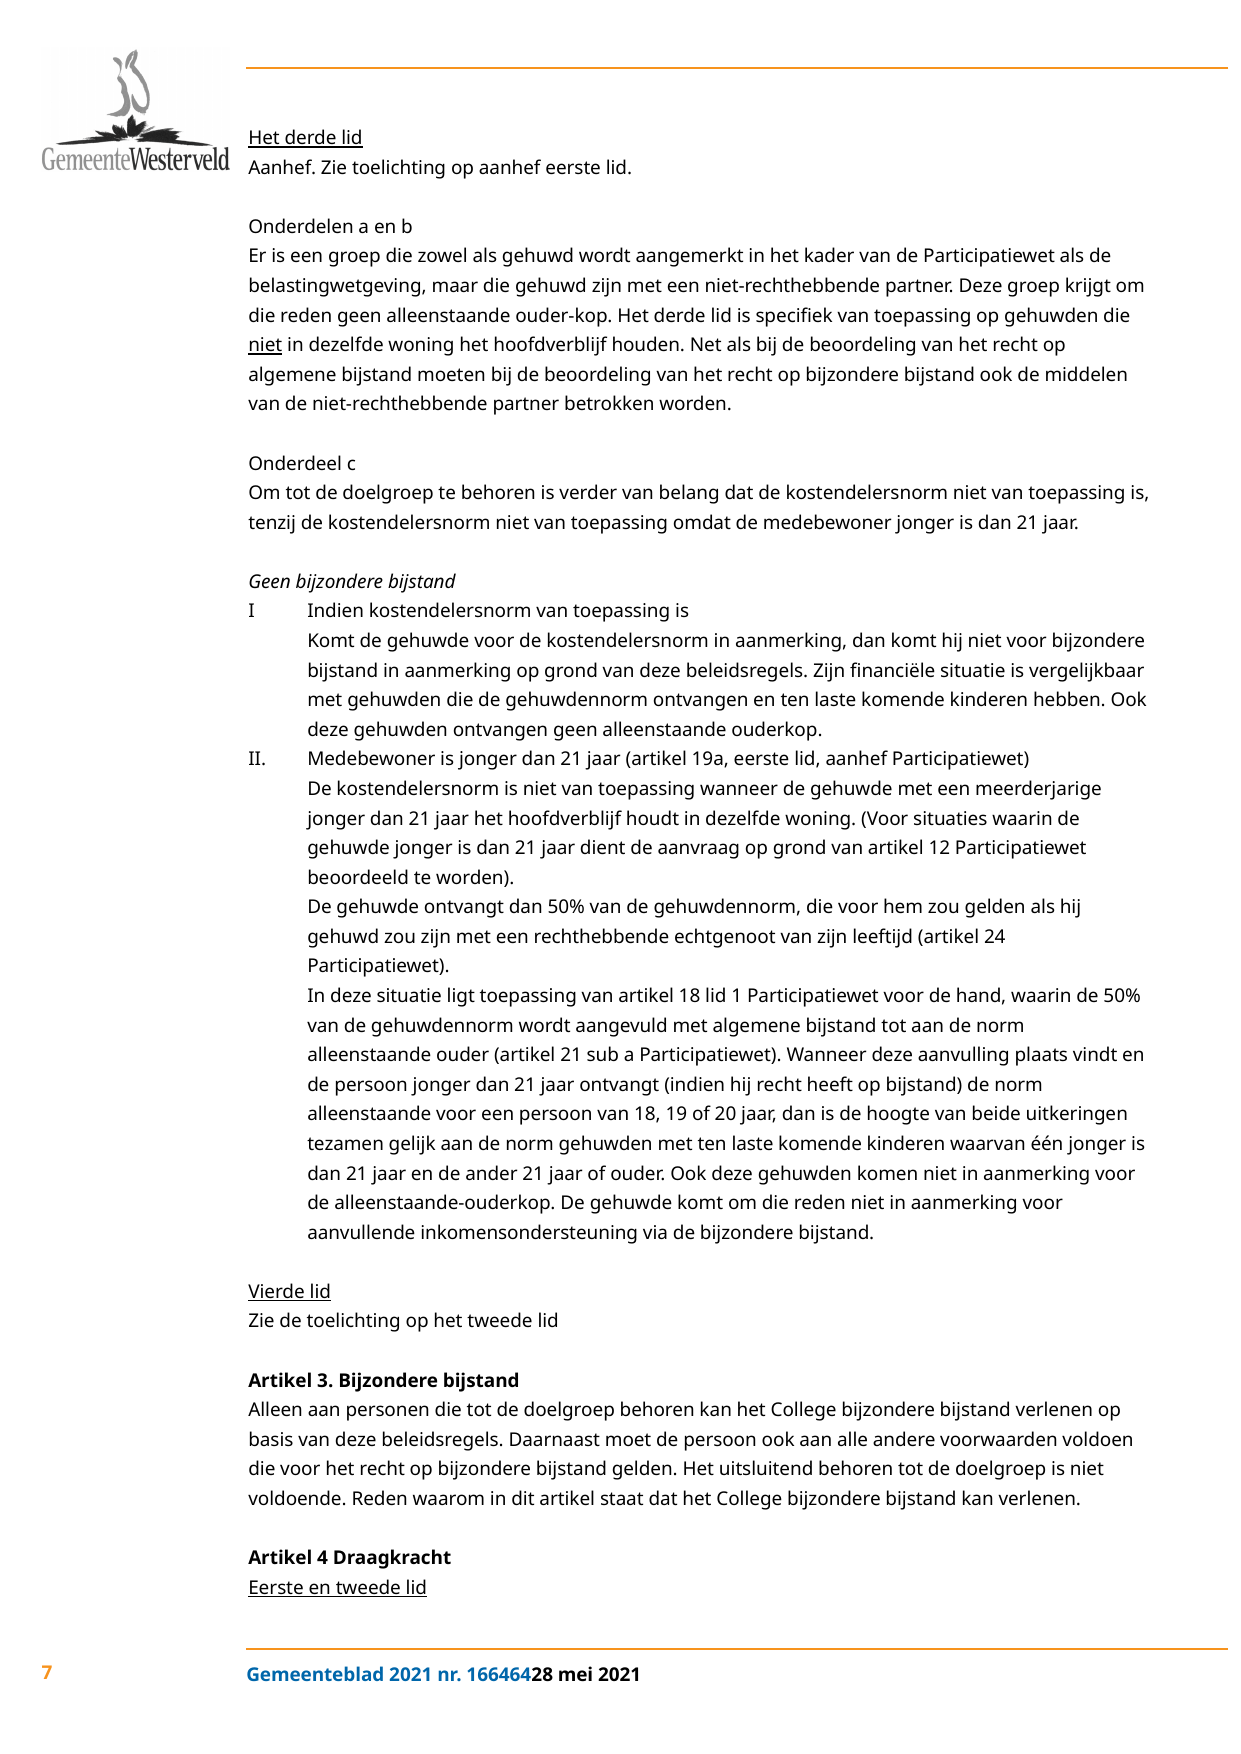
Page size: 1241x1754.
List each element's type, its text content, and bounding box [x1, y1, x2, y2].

text Artikel 3. Bijzondere bijstand [248, 1367, 1152, 1393]
list Komt de gehuwde voor de kostendelersnorm in aanmerking, dan komt hij niet voor bijzondere bijstand in aanmerking op grond van deze beleidsregels. Zijn financiële situatie is vergelijkbaar met gehuwden die de gehuwdennorm ontvangen en ten laste komende kinderen hebben. Ook deze gehuwden ontvangen geen alleenstaande ouderkop. [248, 627, 1152, 742]
text Vierde lid [248, 1278, 1152, 1304]
list De gehuwde ontvangt dan 50% van de gehuwdennorm, die voor hem zou gelden als hij gehuwd zou zijn met een rechthebbende echtgenoot van zijn leeftijd (artikel 24 Participatiewet). [248, 893, 1152, 978]
text Om tot de doelgroep te behoren is verder van belang dat de kostendelersnorm niet van toepassing is, tenzij de kostendelersnorm niet van toepassing omdat de medebewoner jonger is dan 21 jaar. [248, 479, 1152, 535]
text Aanhef. Zie toelichting op aanhef eerste lid. [248, 154, 1152, 180]
text Er is een groep die zowel als gehuwd wordt aangemerkt in het kader van de Participatiewet als de belastingwetgeving, maar die gehuwd zijn met een niet-rechthebbende partner. Deze groep krijgt om die reden geen alleenstaande ouder-kop. Het derde lid is specifiek van toepassing op gehuwden die niet in dezelfde woning het hoofdverblijf houden. Net als bij de beoordeling van het recht op algemene bijstand moeten bij de beoordeling van het recht op bijzondere bijstand ook de middelen van de niet-rechthebbende partner betrokken worden. [248, 243, 1152, 416]
text Het derde lid [248, 124, 1152, 150]
list De kostendelersnorm is niet van toepassing wanneer de gehuwde met een meerderjarige jonger dan 21 jaar het hoofdverblijf houdt in dezelfde woning. (Voor situaties waarin de gehuwde jonger is dan 21 jaar dient de aanvraag op grond van artikel 12 Participatiewet beoordeeld te worden). [248, 775, 1152, 890]
list Medebewoner is jonger dan 21 jaar (artikel 19a, eerste lid, aanhef Participatiewet) [248, 746, 1152, 771]
text Geen bijzondere bijstand [248, 568, 1152, 594]
list In deze situatie ligt toepassing van artikel 18 lid 1 Participatiewet voor de hand, waarin de 50% van de gehuwdennorm wordt aangevuld met algemene bijstand tot aan de norm alleenstaande ouder (artikel 21 sub a Participatiewet). Wanneer deze aanvulling plaats vindt en de persoon jonger dan 21 jaar ontvangt (indien hij recht heeft op bijstand) de norm alleenstaande voor een persoon van 18, 19 of 20 jaar, dan is de hoogte van beide uitkeringen tezamen gelijk aan de norm gehuwden met ten laste komende kinderen waarvan één jonger is dan 21 jaar en de ander 21 jaar of ouder. Ook deze gehuwden komen niet in aanmerking voor de alleenstaande-ouderkop. De gehuwde komt om die reden niet in aanmerking voor aanvullende inkomensondersteuning via de bijzondere bijstand. [248, 982, 1152, 1245]
text Eerste en tweede lid [248, 1574, 1152, 1600]
text Alleen aan personen die tot de doelgroep behoren kan het College bijzondere bijstand verlenen op basis van deze beleidsregels. Daarnaast moet de persoon ook aan alle andere voorwaarden voldoen die voor het recht op bijzondere bijstand gelden. Het uitsluitend behoren tot de doelgroep is niet voldoende. Reden waarom in dit artikel staat dat het College bijzondere bijstand kan verlenen. [248, 1396, 1152, 1511]
picture [41, 47, 231, 172]
text Artikel 4 Draagkracht [248, 1544, 1152, 1570]
text Onderdeel c [248, 450, 1152, 476]
text Zie de toelichting op het tweede lid [248, 1308, 1152, 1333]
text Onderdelen a en b [248, 213, 1152, 239]
list Indien kostendelersnorm van toepassing is [248, 598, 1152, 623]
